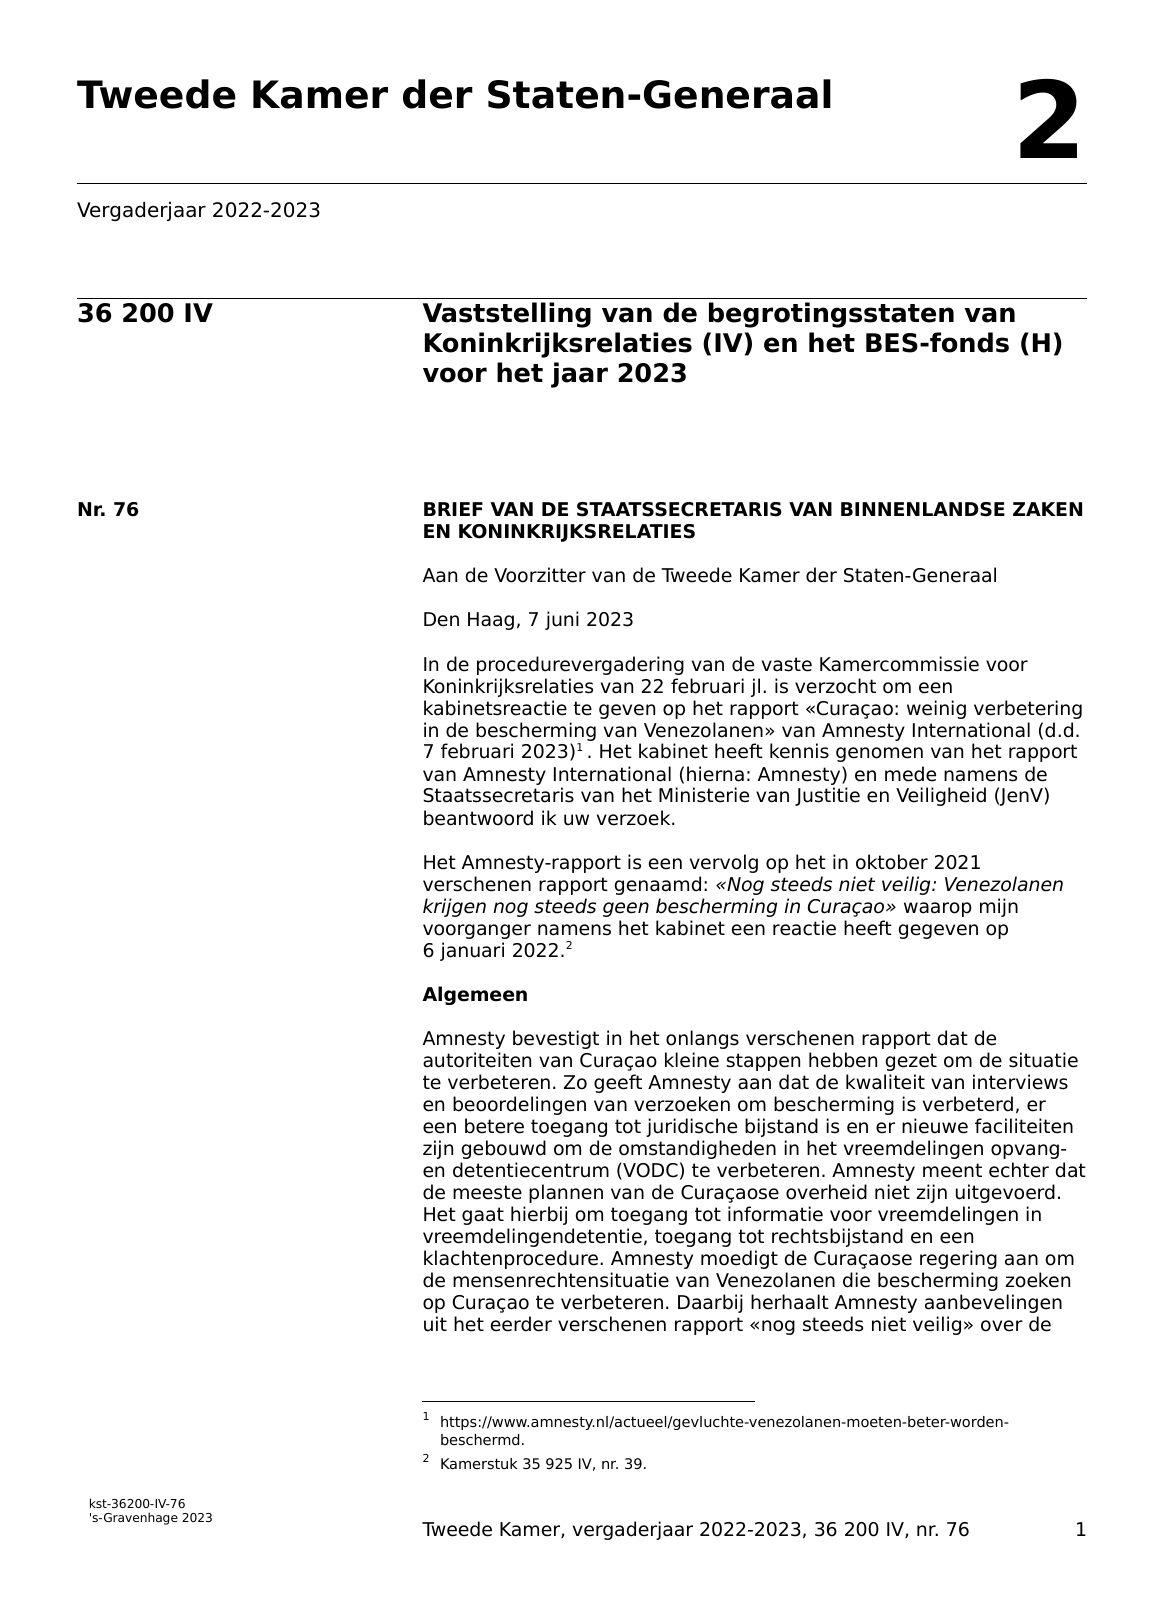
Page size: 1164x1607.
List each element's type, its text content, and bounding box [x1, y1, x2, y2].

text https://www.amnesty.nl/actueel/gevluchte-venezolanen-moeten-beter-worden-beschermd. [422, 1410, 1087, 1449]
text Kamerstuk 35 925 IV, nr. 39. [422, 1452, 1087, 1474]
text Amnesty bevestigt in het onlangs verschenen rapport dat de autoriteiten van Curaçao kleine stappen hebben gezet om de situatie te verbeteren. Zo geeft Amnesty aan dat de kwaliteit van interviews en beoordelingen van verzoeken om bescherming is verbeterd, er een betere toegang tot juridische bijstand is en er nieuwe faciliteiten zijn gebouwd om de omstandigheden in het vreemdelingen opvang- en detentiecentrum (VODC) te verbeteren. Amnesty meent echter dat de meeste plannen van de Curaçaose overheid niet zijn uitgevoerd. Het gaat hierbij om toegang tot informatie voor vreemdelingen in vreemdelingendetentie, toegang tot rechtsbijstand en een klachtenprocedure. Amnesty moedigt de Curaçaose regering aan om de mensenrechtensituatie van Venezolanen die bescherming zoeken op Curaçao te verbeteren. Daarbij herhaalt Amnesty aanbevelingen uit het eerder verschenen rapport «nog steeds niet veilig» over de [422, 1028, 1087, 1336]
table_header Tweede Kamer der Staten-Generaal [77, 59, 886, 183]
subtitle Nr. 76 BRIEF VAN DE STAATSSECRETARIS VAN BINNENLANDSE ZAKEN EN KONINKRIJKSRELATIES [77, 499, 1087, 543]
text Het Amnesty-rapport is een vervolg op het in oktober 2021 verschenen rapport genaamd: «Nog steeds niet veilig: Venezolanen krijgen nog steeds geen bescherming in Curaçao» waarop mijn voorganger namens het kabinet een reactie heeft gegeven op 6 januari 2022. [422, 852, 1087, 961]
subtitle 36 200 IV Vaststelling van de begrotingsstaten van Koninkrijksrelaties (IV) en het BES-fonds (H) voor het jaar 2023 [77, 299, 1087, 388]
text In de procedurevergadering van de vaste Kamercommissie voor Koninkrijksrelaties van 22 februari jl. is verzocht om een kabinetsreactie te geven op het rapport «Curaçao: weinig verbetering in de bescherming van Venezolanen» van Amnesty International (d.d. 7 februari 2023). Het kabinet heeft kennis genomen van het rapport van Amnesty International (hierna: Amnesty) en mede namens de Staatssecretaris van het Ministerie van Justitie en Veiligheid (JenV) beantwoord ik uw verzoek. [422, 653, 1087, 829]
text Den Haag, 7 juni 2023 [422, 609, 1087, 631]
table_cell Vergaderjaar 2022-2023 [77, 184, 1087, 298]
text Aan de Voorzitter van de Tweede Kamer der Staten-Generaal [422, 565, 1087, 587]
text kst-36200-IV-76 [88, 1497, 323, 1511]
table_header 2 [886, 59, 1087, 183]
subtitle Algemeen [422, 984, 1087, 1006]
text 's-Gravenhage 2023 [88, 1511, 323, 1525]
